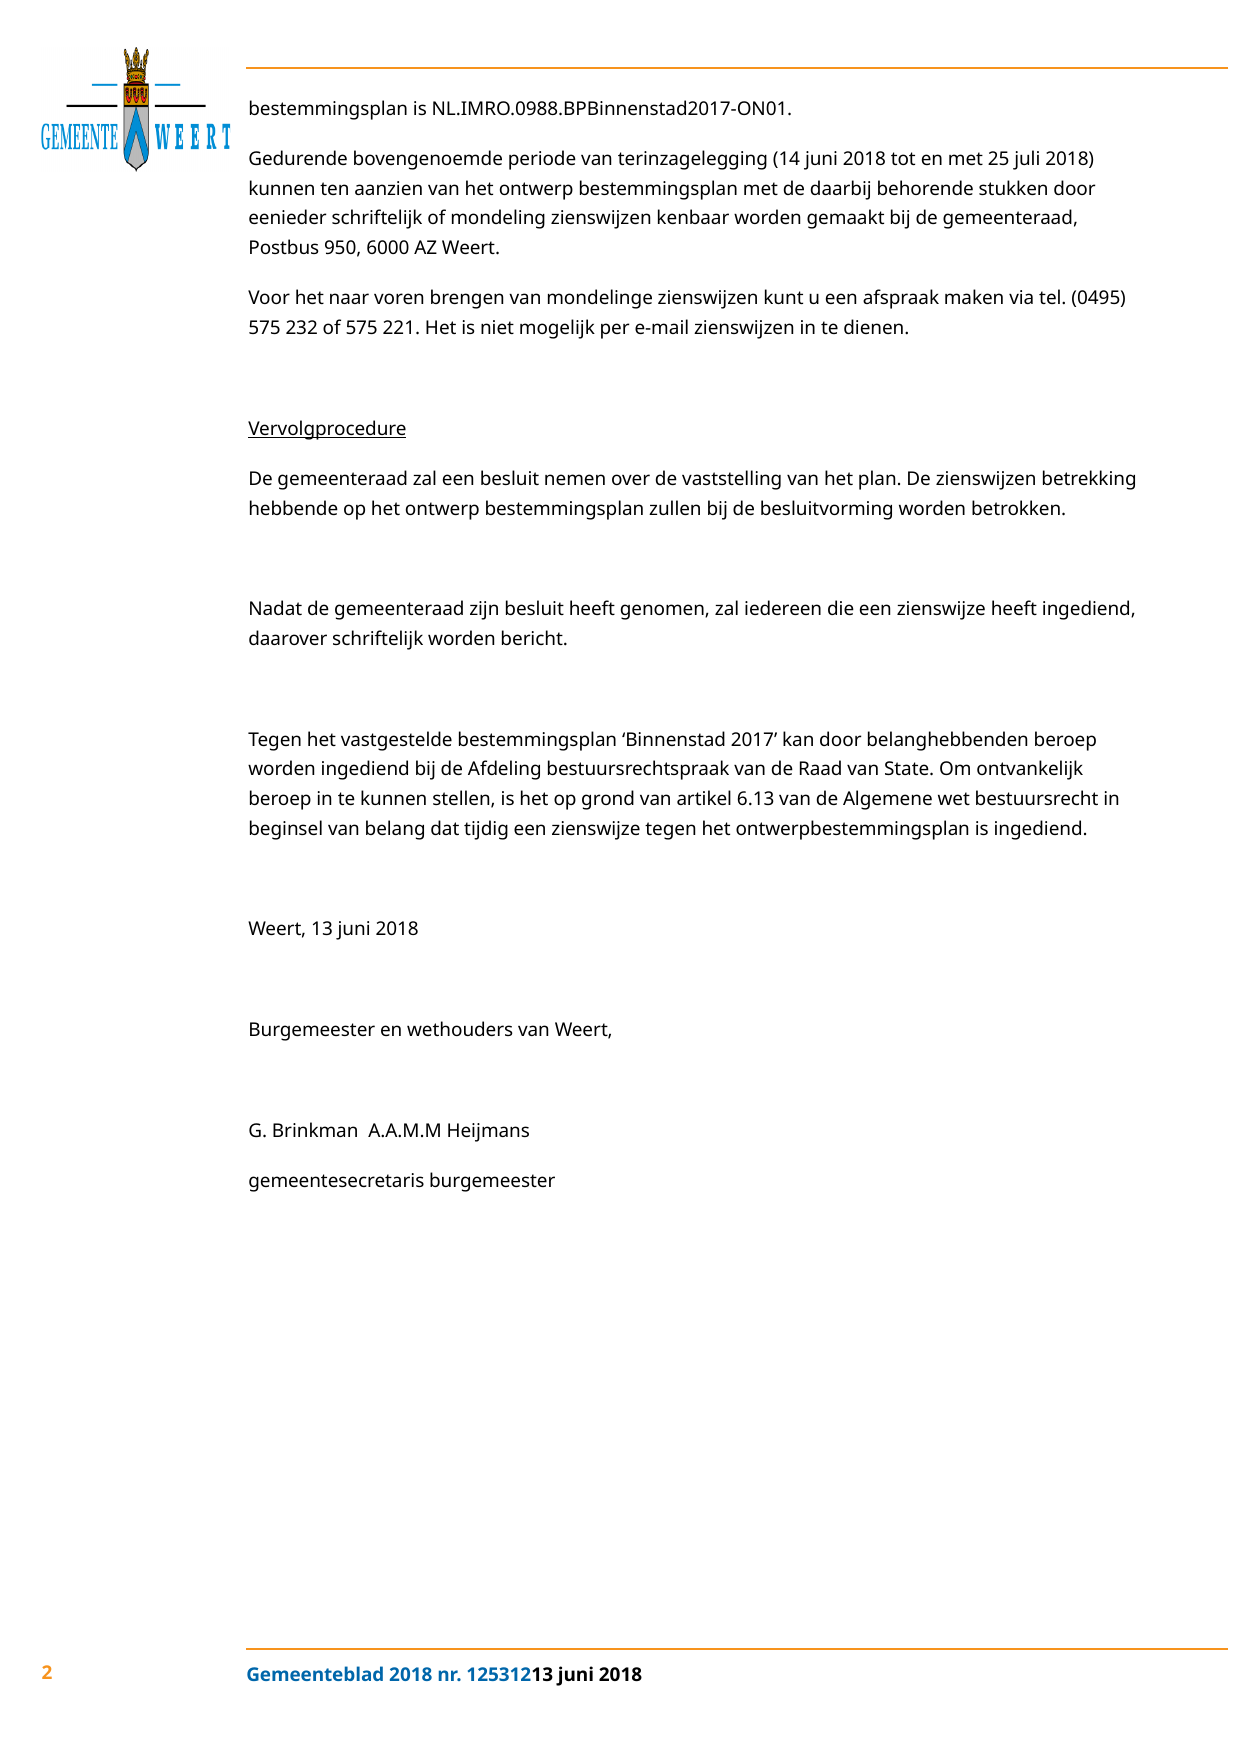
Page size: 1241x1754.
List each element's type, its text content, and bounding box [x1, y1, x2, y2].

picture [41, 47, 231, 172]
text De gemeenteraad zal een besluit nemen over de vaststelling van het plan. De zienswijzen betrekking hebbende op het ontwerp bestemmingsplan zullen bij de besluitvorming worden betrokken. [248, 465, 1152, 521]
text Weert, 13 juni 2018 [248, 916, 1152, 941]
text Nadat de gemeenteraad zijn besluit heeft genomen, zal iedereen die een zienswijze heeft ingediend, daarover schriftelijk worden bericht. [248, 596, 1152, 651]
text Voor het naar voren brengen van mondelinge zienswijzen kunt u een afspraak maken via tel. (0495) 575 232 of 575 221. Het is niet mogelijk per e-mail zienswijzen in te dienen. [248, 284, 1152, 340]
text G. Brinkman A.A.M.M Heijmans [248, 1117, 1152, 1143]
text bestemmingsplan is NL.IMRO.0988.BPBinnenstad2017-ON01. [248, 95, 1152, 121]
text Gedurende bovengenoemde periode van terinzagelegging (14 juni 2018 tot en met 25 juli 2018) kunnen ten aanzien van het ontwerp bestemmingsplan met de daarbij behorende stukken door eenieder schriftelijk of mondeling zienswijzen kenbaar worden gemaakt bij de gemeenteraad, Postbus 950, 6000 AZ Weert. [248, 145, 1152, 260]
text Burgemeester en wethouders van Weert, [248, 1016, 1152, 1042]
text Vervolgprocedure [248, 415, 1152, 441]
text Tegen het vastgestelde bestemmingsplan ‘Binnenstad 2017’ kan door belanghebbenden beroep worden ingediend bij de Afdeling bestuursrechtspraak van de Raad van State. Om ontvankelijk beroep in te kunnen stellen, is het op grond van artikel 6.13 van de Algemene wet bestuursrecht in beginsel van belang dat tijdig een zienswijze tegen het ontwerpbestemmingsplan is ingediend. [248, 726, 1152, 841]
text gemeentesecretaris burgemeester [248, 1168, 1152, 1193]
